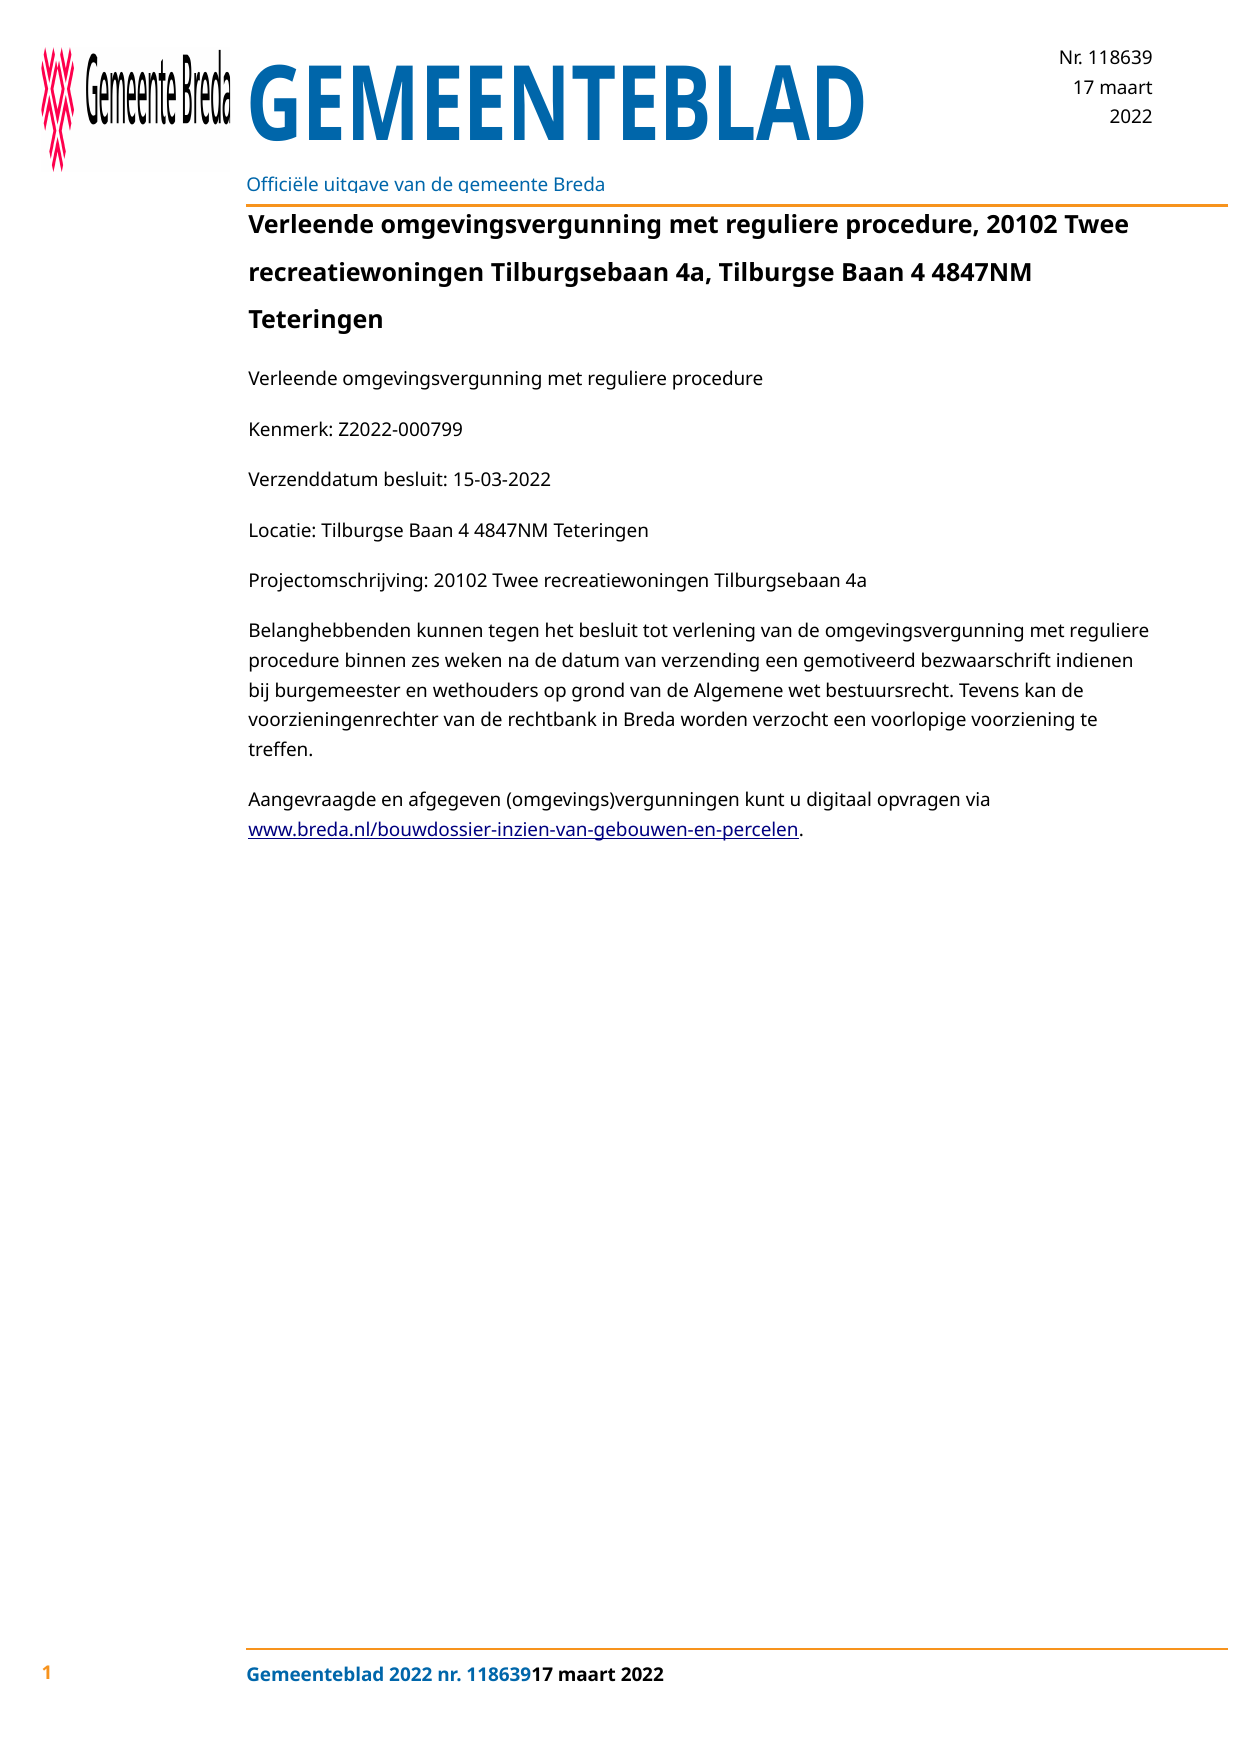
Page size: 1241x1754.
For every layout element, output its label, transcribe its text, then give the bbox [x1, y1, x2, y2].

text Belanghebbenden kunnen tegen het besluit tot verlening van de omgevingsvergunning met reguliere procedure binnen zes weken na de datum van verzending een gemotiveerd bezwaarschrift indienen bij burgemeester en wethouders op grond van de Algemene wet bestuursrecht. Tevens kan de voorzieningenrechter van de rechtbank in Breda worden verzocht een voorlopige voorziening te treffen. [248, 618, 1152, 762]
text Projectomschrijving: 20102 Twee recreatiewoningen Tilburgsebaan 4a [248, 567, 1152, 593]
text Aangevraagde en afgegeven (omgevings)vergunningen kunt u digitaal opvragen via www.breda.nl/bouwdossier-inzien-van-gebouwen-en-percelen. [248, 786, 1152, 842]
text Locatie: Tilburgse Baan 4 4847NM Teteringen [248, 517, 1152, 542]
picture [41, 47, 231, 172]
text Verzenddatum besluit: 15-03-2022 [248, 466, 1152, 492]
text Verleende omgevingsvergunning met reguliere procedure [248, 366, 1152, 391]
text Kenmerk: Z2022-000799 [248, 416, 1152, 442]
text Verleende omgevingsvergunning met reguliere procedure, 20102 Twee recreatiewoningen Tilburgsebaan 4a, Tilburgse Baan 4 4847NM Teteringen [248, 207, 1152, 336]
